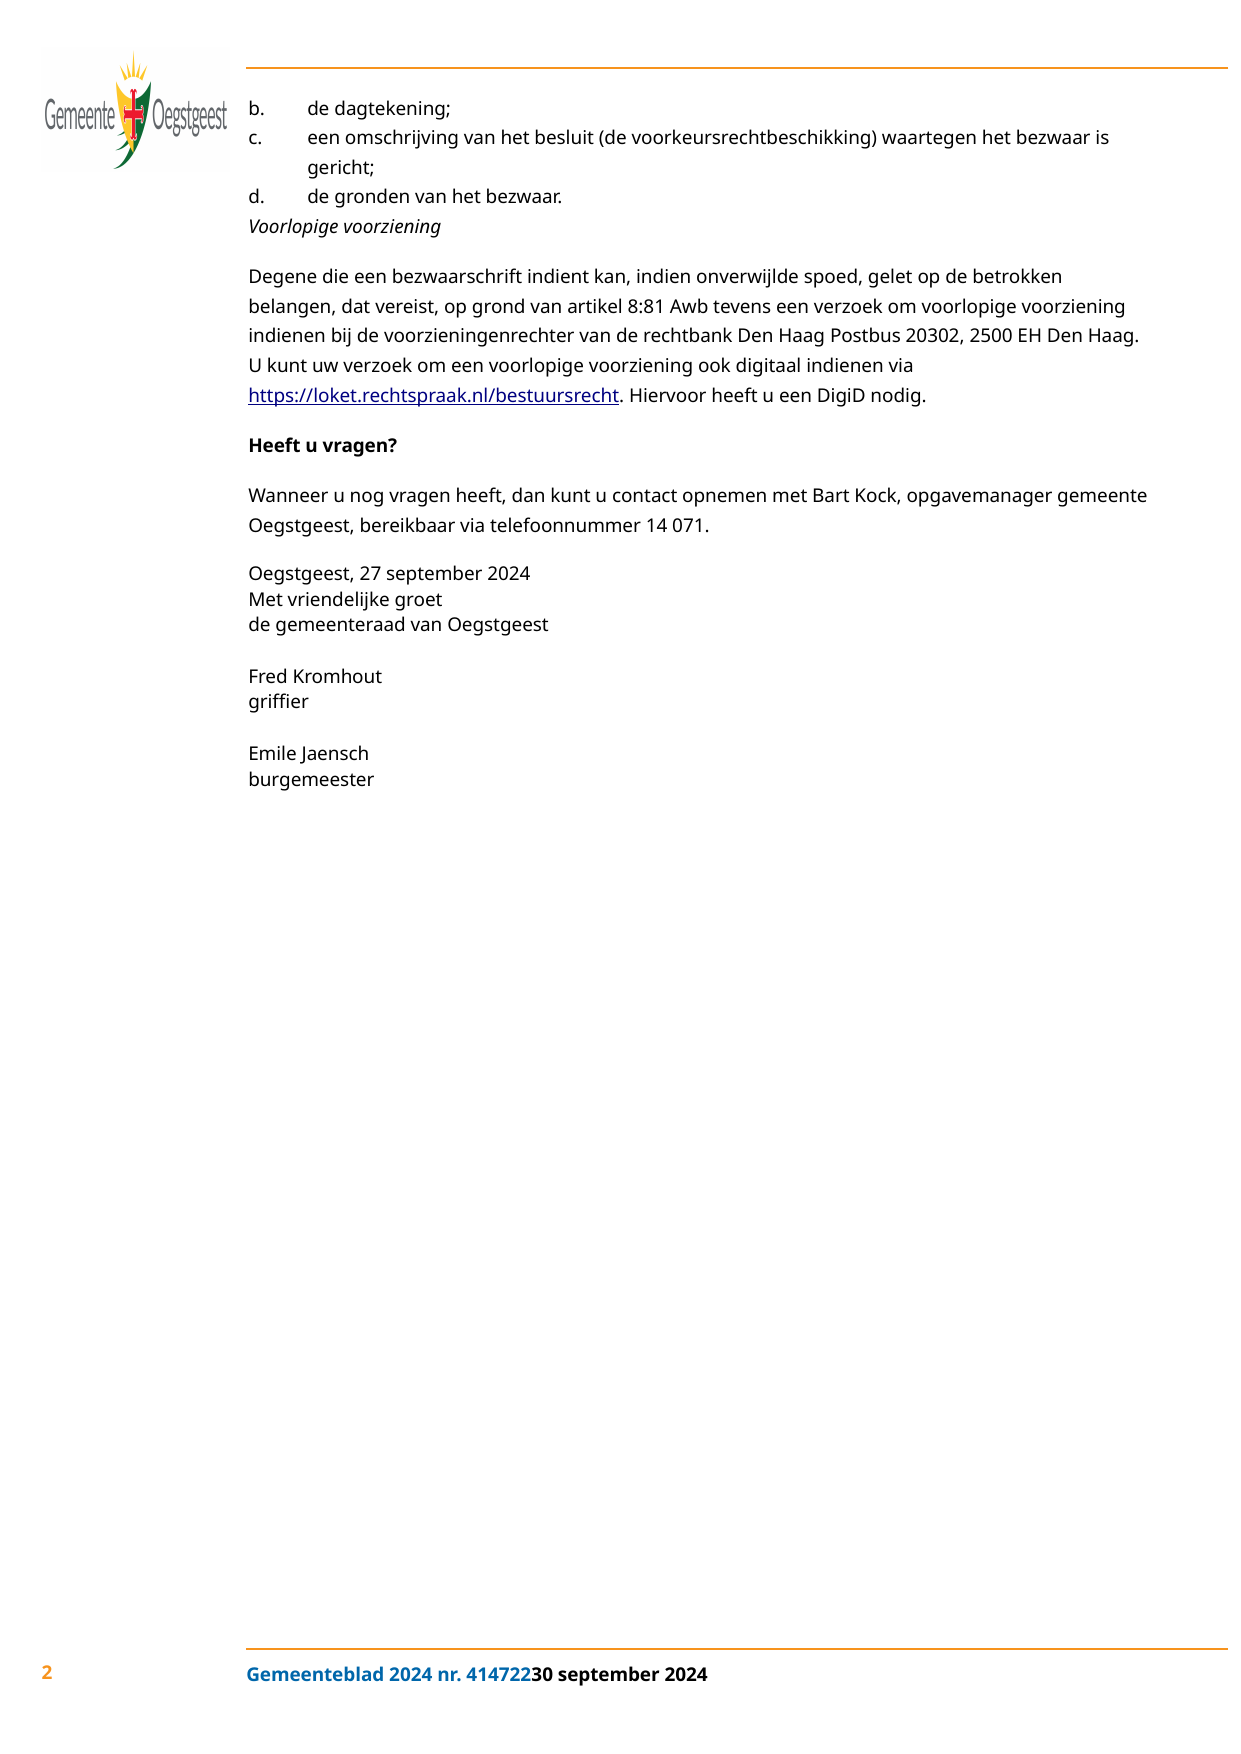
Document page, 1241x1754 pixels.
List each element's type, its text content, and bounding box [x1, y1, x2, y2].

text Met vriendelijke groet [248, 586, 1152, 612]
text Wanneer u nog vragen heeft, dan kunt u contact opnemen met Bart Kock, opgavemanager gemeente Oegstgeest, bereikbaar via telefoonnummer 14 071. [248, 483, 1152, 538]
text Fred Kromhout [248, 663, 1152, 689]
text Heeft u vragen? [248, 432, 1152, 458]
list een omschrijving van het besluit (de voorkeursrechtbeschikking) waartegen het bezwaar is gericht; [248, 124, 1152, 180]
list de gronden van het bezwaar. [248, 183, 1152, 209]
text Oegstgeest, 27 september 2024 [248, 560, 1152, 586]
text burgemeester [248, 766, 1152, 792]
text Emile Jaensch [248, 740, 1152, 766]
text de gemeenteraad van Oegstgeest [248, 612, 1152, 637]
text Voorlopige voorziening [248, 213, 1152, 239]
text griffier [248, 689, 1152, 714]
picture [41, 47, 231, 172]
text Degene die een bezwaarschrift indient kan, indien onverwijlde spoed, gelet op de betrokken belangen, dat vereist, op grond van artikel 8:81 Awb tevens een verzoek om voorlopige voorziening indienen bij de voorzieningenrechter van de rechtbank Den Haag Postbus 20302, 2500 EH Den Haag. U kunt uw verzoek om een voorlopige voorziening ook digitaal indienen via https://loket.rechtspraak.nl/bestuursrecht. Hiervoor heeft u een DigiD nodig. [248, 263, 1152, 408]
list de dagtekening; [248, 95, 1152, 121]
